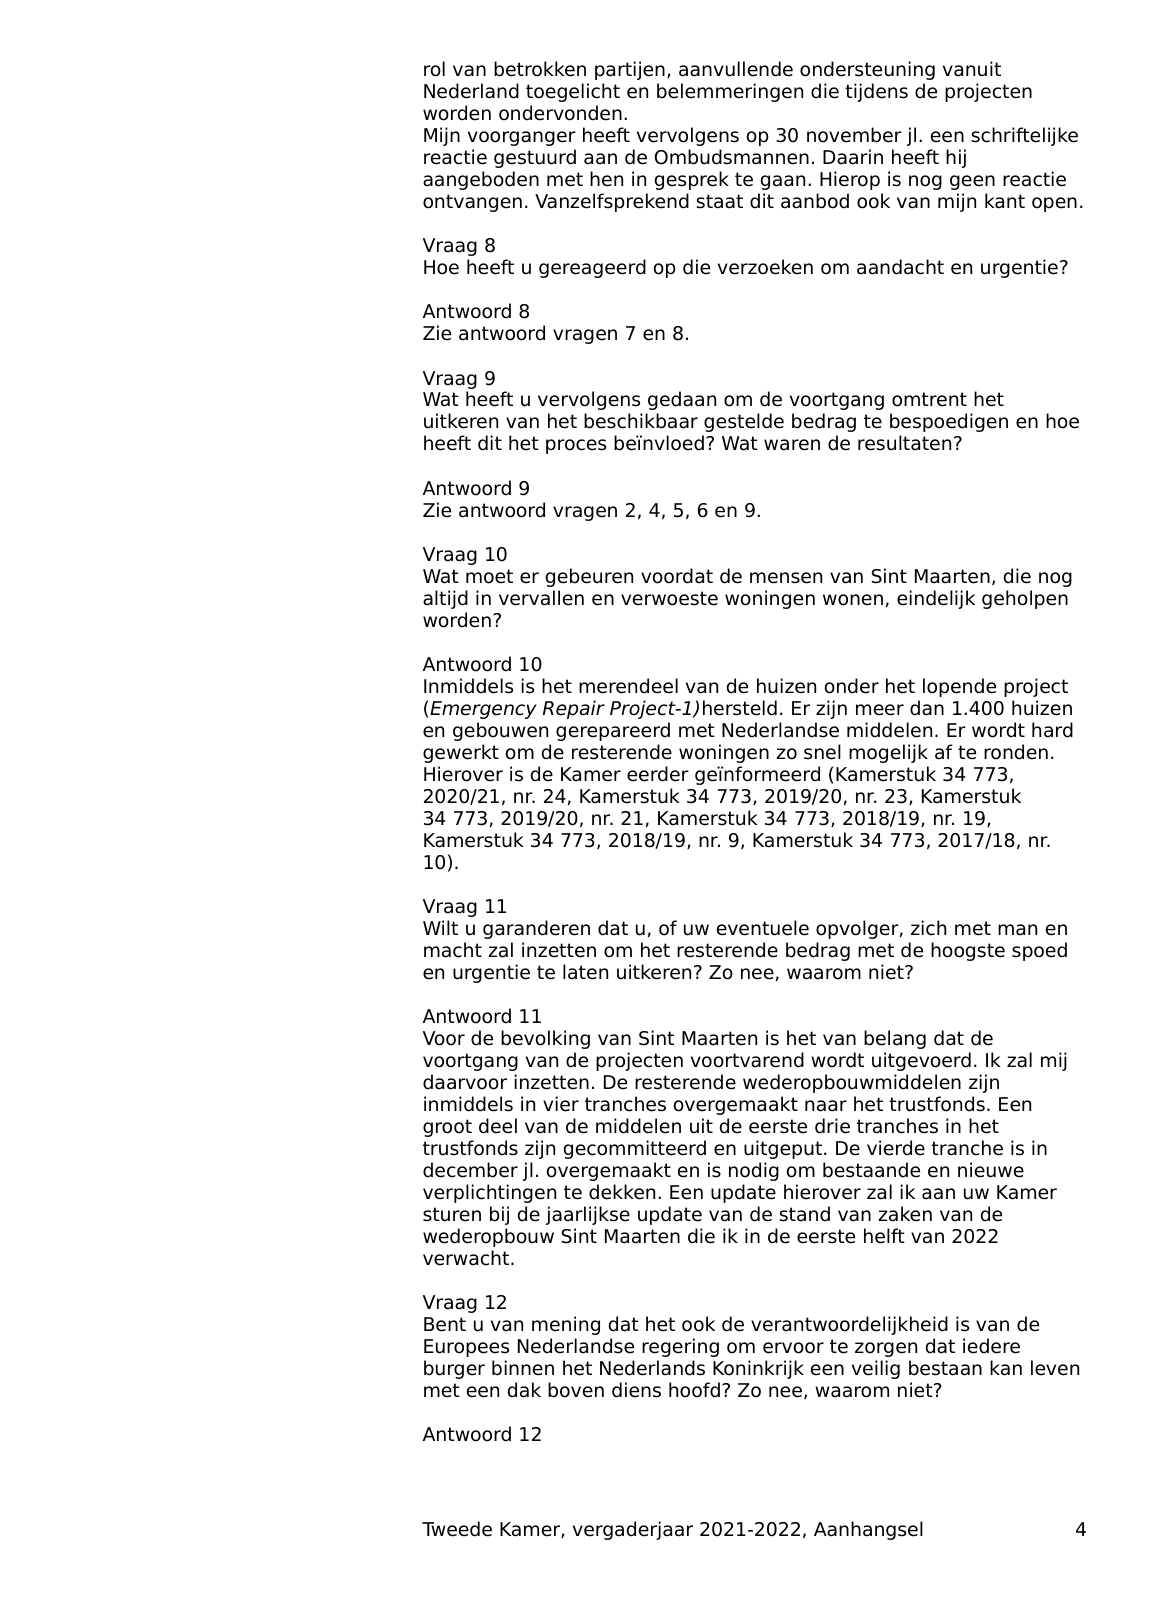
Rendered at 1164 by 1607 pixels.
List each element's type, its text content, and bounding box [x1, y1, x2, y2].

text Antwoord 12 [422, 1424, 1087, 1446]
text Antwoord 11 [422, 1006, 1087, 1028]
text Vraag 8 [422, 235, 1087, 257]
text Wat moet er gebeuren voordat de mensen van Sint Maarten, die nog altijd in vervallen en verwoeste woningen wonen, eindelijk geholpen worden? [422, 566, 1087, 632]
text Antwoord 9 [422, 477, 1087, 499]
text Bent u van mening dat het ook de verantwoordelijkheid is van de Europees Nederlandse regering om ervoor te zorgen dat iedere burger binnen het Nederlands Koninkrijk een veilig bestaan kan leven met een dak boven diens hoofd? Zo nee, waarom niet? [422, 1314, 1087, 1402]
text Zie antwoord vragen 7 en 8. [422, 323, 1087, 345]
text Wilt u garanderen dat u, of uw eventuele opvolger, zich met man en macht zal inzetten om het resterende bedrag met de hoogste spoed en urgentie te laten uitkeren? Zo nee, waarom niet? [422, 918, 1087, 984]
text Vraag 10 [422, 544, 1087, 566]
text Hoe heeft u gereageerd op die verzoeken om aandacht en urgentie? [422, 257, 1087, 279]
text Wat heeft u vervolgens gedaan om de voortgang omtrent het uitkeren van het beschikbaar gestelde bedrag te bespoedigen en hoe heeft dit het proces beïnvloed? Wat waren de resultaten? [422, 389, 1087, 455]
text Mijn voorganger heeft vervolgens op 30 november jl. een schriftelijke reactie gestuurd aan de Ombudsmannen. Daarin heeft hij aangeboden met hen in gesprek te gaan. Hierop is nog geen reactie ontvangen. Vanzelfsprekend staat dit aanbod ook van mijn kant open. [422, 125, 1087, 213]
text Inmiddels is het merendeel van de huizen onder het lopende project (Emergency Repair Project-1)hersteld. Er zijn meer dan 1.400 huizen en gebouwen gerepareerd met Nederlandse middelen. Er wordt hard gewerkt om de resterende woningen zo snel mogelijk af te ronden. Hierover is de Kamer eerder geïnformeerd (Kamerstuk 34 773, 2020/21, nr. 24, Kamerstuk 34 773, 2019/20, nr. 23, Kamerstuk 34 773, 2019/20, nr. 21, Kamerstuk 34 773, 2018/19, nr. 19, Kamerstuk 34 773, 2018/19, nr. 9, Kamerstuk 34 773, 2017/18, nr. 10). [422, 676, 1087, 873]
text Voor de bevolking van Sint Maarten is het van belang dat de voortgang van de projecten voortvarend wordt uitgevoerd. Ik zal mij daarvoor inzetten. De resterende wederopbouwmiddelen zijn inmiddels in vier tranches overgemaakt naar het trustfonds. Een groot deel van de middelen uit de eerste drie tranches in het trustfonds zijn gecommitteerd en uitgeput. De vierde tranche is in december jl. overgemaakt en is nodig om bestaande en nieuwe verplichtingen te dekken. Een update hierover zal ik aan uw Kamer sturen bij de jaarlijkse update van de stand van zaken van de wederopbouw Sint Maarten die ik in de eerste helft van 2022 verwacht. [422, 1028, 1087, 1269]
text rol van betrokken partijen, aanvullende ondersteuning vanuit Nederland toegelicht en belemmeringen die tijdens de projecten worden ondervonden. [422, 59, 1087, 125]
text Vraag 9 [422, 367, 1087, 389]
text Antwoord 10 [422, 654, 1087, 676]
text Vraag 12 [422, 1292, 1087, 1314]
text Vraag 11 [422, 896, 1087, 918]
text Zie antwoord vragen 2, 4, 5, 6 en 9. [422, 499, 1087, 521]
text Antwoord 8 [422, 301, 1087, 323]
